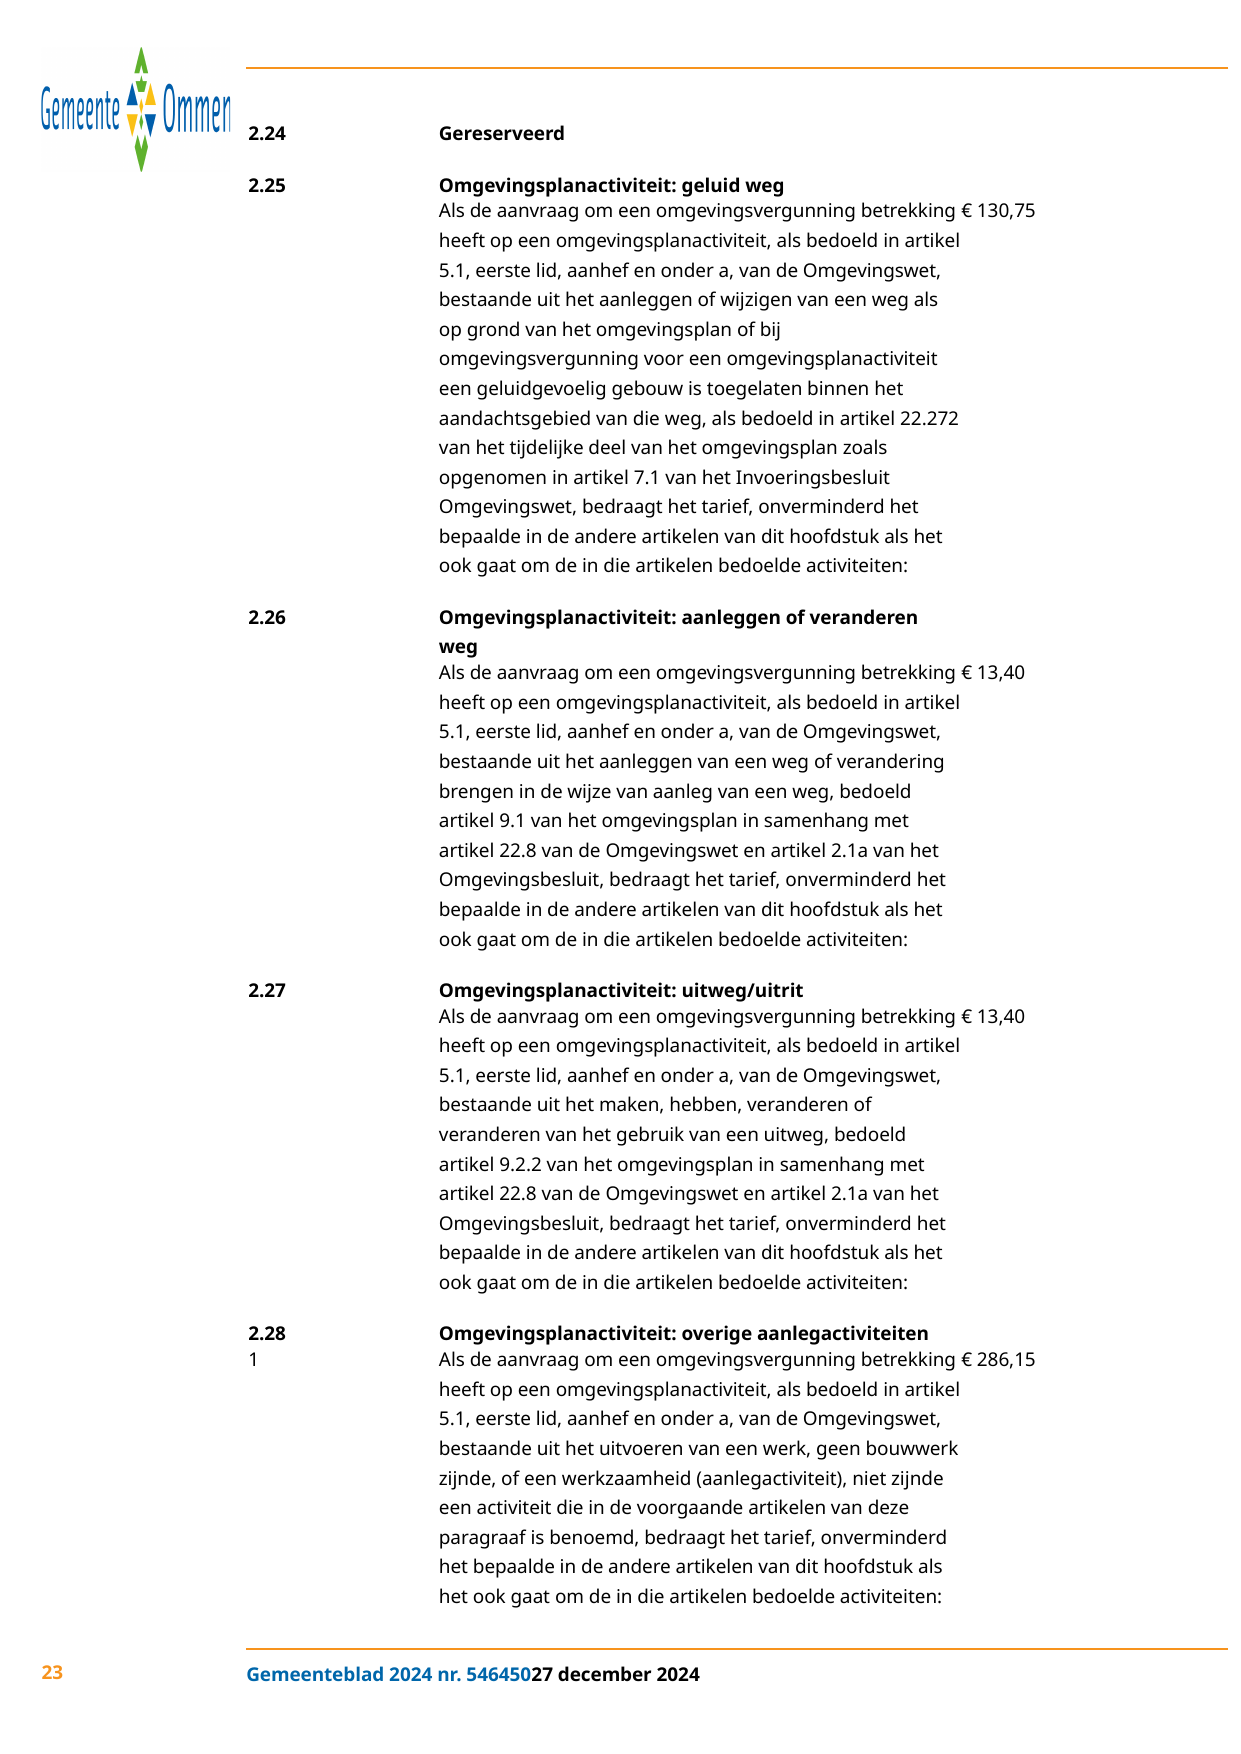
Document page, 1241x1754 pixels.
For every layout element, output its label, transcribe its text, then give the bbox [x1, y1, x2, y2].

table_cell 2.27 [248, 977, 439, 1003]
table_cell [961, 977, 1152, 1003]
table_cell Omgevingsplanactiviteit: overige aanlegactiviteiten [439, 1321, 961, 1346]
table_cell [248, 95, 439, 121]
table_cell [439, 95, 961, 121]
table_cell Als de aanvraag om een omgevingsvergunning betrekking heeft op een omgevingsplanactiviteit, als bedoeld in artikel 5.1, eerste lid, aanhef en onder a, van de Omgevingswet, bestaande uit het aanleggen van een weg of verandering brengen in de wijze van aanleg van een weg, bedoeld artikel 9.1 van het omgevingsplan in samenhang met artikel 22.8 van de Omgevingswet en artikel 2.1a van het Omgevingsbesluit, bedraagt het tarief, onverminderd het bepaalde in de andere artikelen van dit hoofdstuk als het ook gaat om de in die artikelen bedoelde activiteiten: [439, 660, 961, 951]
table_cell Omgevingsplanactiviteit: uitweg/uitrit [439, 977, 961, 1003]
table_cell Als de aanvraag om een omgevingsvergunning betrekking heeft op een omgevingsplanactiviteit, als bedoeld in artikel 5.1, eerste lid, aanhef en onder a, van de Omgevingswet, bestaande uit het aanleggen of wijzigen van een weg als op grond van het omgevingsplan of bij omgevingsvergunning voor een omgevingsplanactiviteit een geluidgevoelig gebouw is toegelaten binnen het aandachtsgebied van die weg, als bedoeld in artikel 22.272 van het tijdelijke deel van het omgevingsplan zoals opgenomen in artikel 7.1 van het Invoeringsbesluit Omgevingswet, bedraagt het tarief, onverminderd het bepaalde in de andere artikelen van dit hoofdstuk als het ook gaat om de in die artikelen bedoelde activiteiten: [439, 198, 961, 578]
table_cell Omgevingsplanactiviteit: aanleggen of veranderen weg [439, 604, 961, 659]
table_cell [961, 951, 1152, 977]
table_cell € 130,75 [961, 198, 1152, 578]
table_cell 1 [248, 1346, 439, 1609]
table_cell € 286,15 [961, 1346, 1152, 1609]
table_cell [439, 1295, 961, 1321]
table_cell [961, 146, 1152, 172]
table_cell [248, 1295, 439, 1321]
table_cell 2.26 [248, 604, 439, 659]
table_cell Gereserveerd [439, 121, 961, 146]
table_cell [961, 95, 1152, 121]
table_cell [961, 604, 1152, 659]
table_cell [248, 579, 439, 604]
table_cell [248, 198, 439, 578]
table_cell [961, 121, 1152, 146]
table_cell € 13,40 [961, 1003, 1152, 1295]
table_cell [439, 579, 961, 604]
table_cell [439, 146, 961, 172]
table_cell [439, 951, 961, 977]
table_cell 2.25 [248, 172, 439, 198]
table_cell [248, 951, 439, 977]
table_cell [961, 579, 1152, 604]
table_cell Als de aanvraag om een omgevingsvergunning betrekking heeft op een omgevingsplanactiviteit, als bedoeld in artikel 5.1, eerste lid, aanhef en onder a, van de Omgevingswet, bestaande uit het maken, hebben, veranderen of veranderen van het gebruik van een uitweg, bedoeld artikel 9.2.2 van het omgevingsplan in samenhang met artikel 22.8 van de Omgevingswet en artikel 2.1a van het Omgevingsbesluit, bedraagt het tarief, onverminderd het bepaalde in de andere artikelen van dit hoofdstuk als het ook gaat om de in die artikelen bedoelde activiteiten: [439, 1003, 961, 1295]
table_cell 2.24 [248, 121, 439, 146]
table_cell [248, 1003, 439, 1295]
table_cell Omgevingsplanactiviteit: geluid weg [439, 172, 961, 198]
table_cell € 13,40 [961, 660, 1152, 951]
table_cell [961, 172, 1152, 198]
table_cell [961, 1295, 1152, 1321]
table_cell [961, 1321, 1152, 1346]
picture [41, 47, 231, 172]
table_cell 2.28 [248, 1321, 439, 1346]
table_cell [248, 660, 439, 951]
table_cell [248, 146, 439, 172]
table_cell Als de aanvraag om een omgevingsvergunning betrekking heeft op een omgevingsplanactiviteit, als bedoeld in artikel 5.1, eerste lid, aanhef en onder a, van de Omgevingswet, bestaande uit het uitvoeren van een werk, geen bouwwerk zijnde, of een werkzaamheid (aanlegactiviteit), niet zijnde een activiteit die in de voorgaande artikelen van deze paragraaf is benoemd, bedraagt het tarief, onverminderd het bepaalde in de andere artikelen van dit hoofdstuk als het ook gaat om de in die artikelen bedoelde activiteiten: [439, 1346, 961, 1609]
